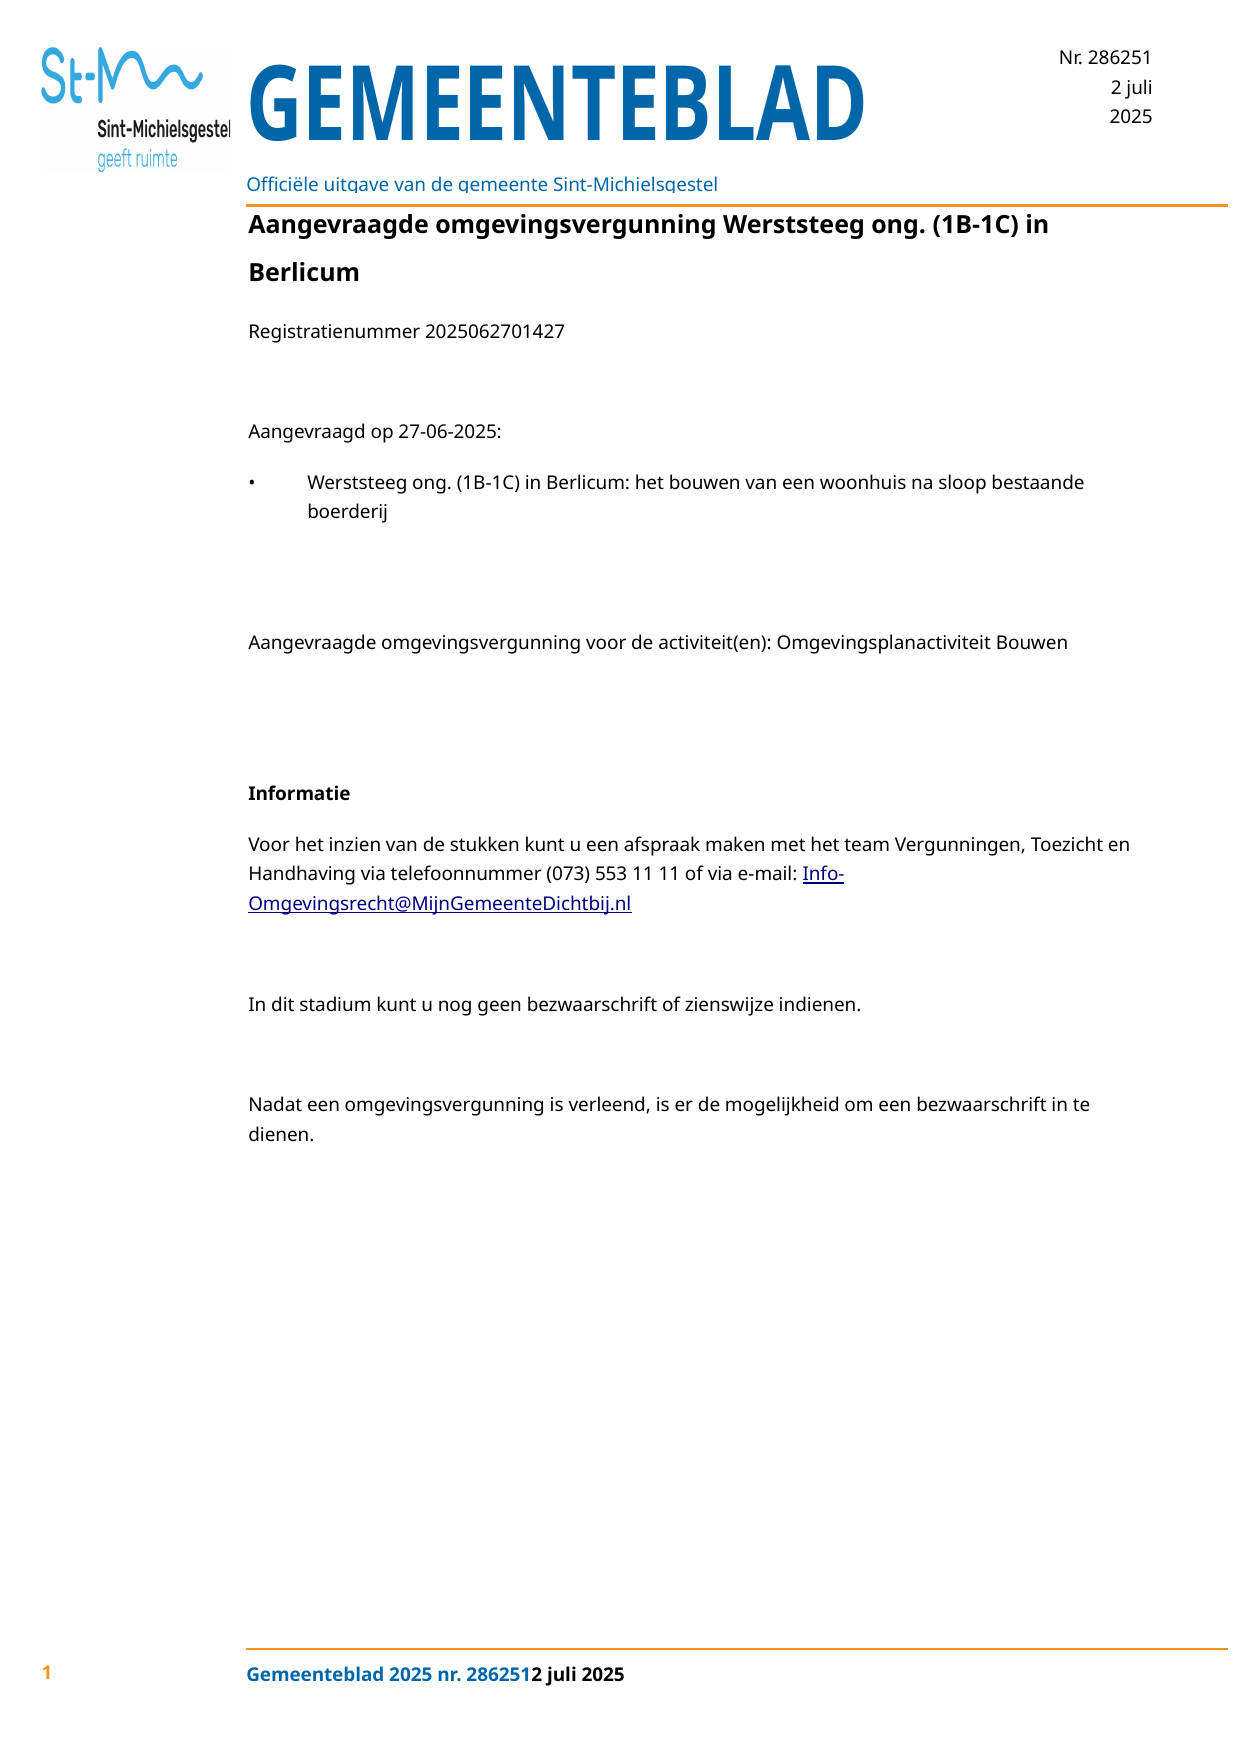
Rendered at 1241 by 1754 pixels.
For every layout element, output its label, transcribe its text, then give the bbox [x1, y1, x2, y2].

text Aangevraagd op 27-06-2025: [248, 419, 1152, 444]
picture [41, 47, 231, 172]
text Nadat een omgevingsvergunning is verleend, is er de mogelijkheid om een bezwaarschrift in te dienen. [248, 1092, 1152, 1147]
text Aangevraagde omgevingsvergunning voor de activiteit(en): Omgevingsplanactiviteit Bouwen [248, 629, 1152, 655]
text Registratienummer 2025062701427 [248, 318, 1152, 344]
text Voor het inzien van de stukken kunt u een afspraak maken met het team Vergunningen, Toezicht en Handhaving via telefoonnummer (073) 553 11 11 of via e-mail: Info-Omgevingsrecht@MijnGemeenteDichtbij.nl [248, 831, 1152, 916]
text In dit stadium kunt u nog geen bezwaarschrift of zienswijze indienen. [248, 991, 1152, 1017]
text Informatie [248, 780, 1152, 806]
text Aangevraagde omgevingsvergunning Werststeeg ong. (1B-1C) in Berlicum [248, 207, 1152, 288]
list Werststeeg ong. (1B-1C) in Berlicum: het bouwen van een woonhuis na sloop bestaande boerderij [248, 469, 1152, 524]
